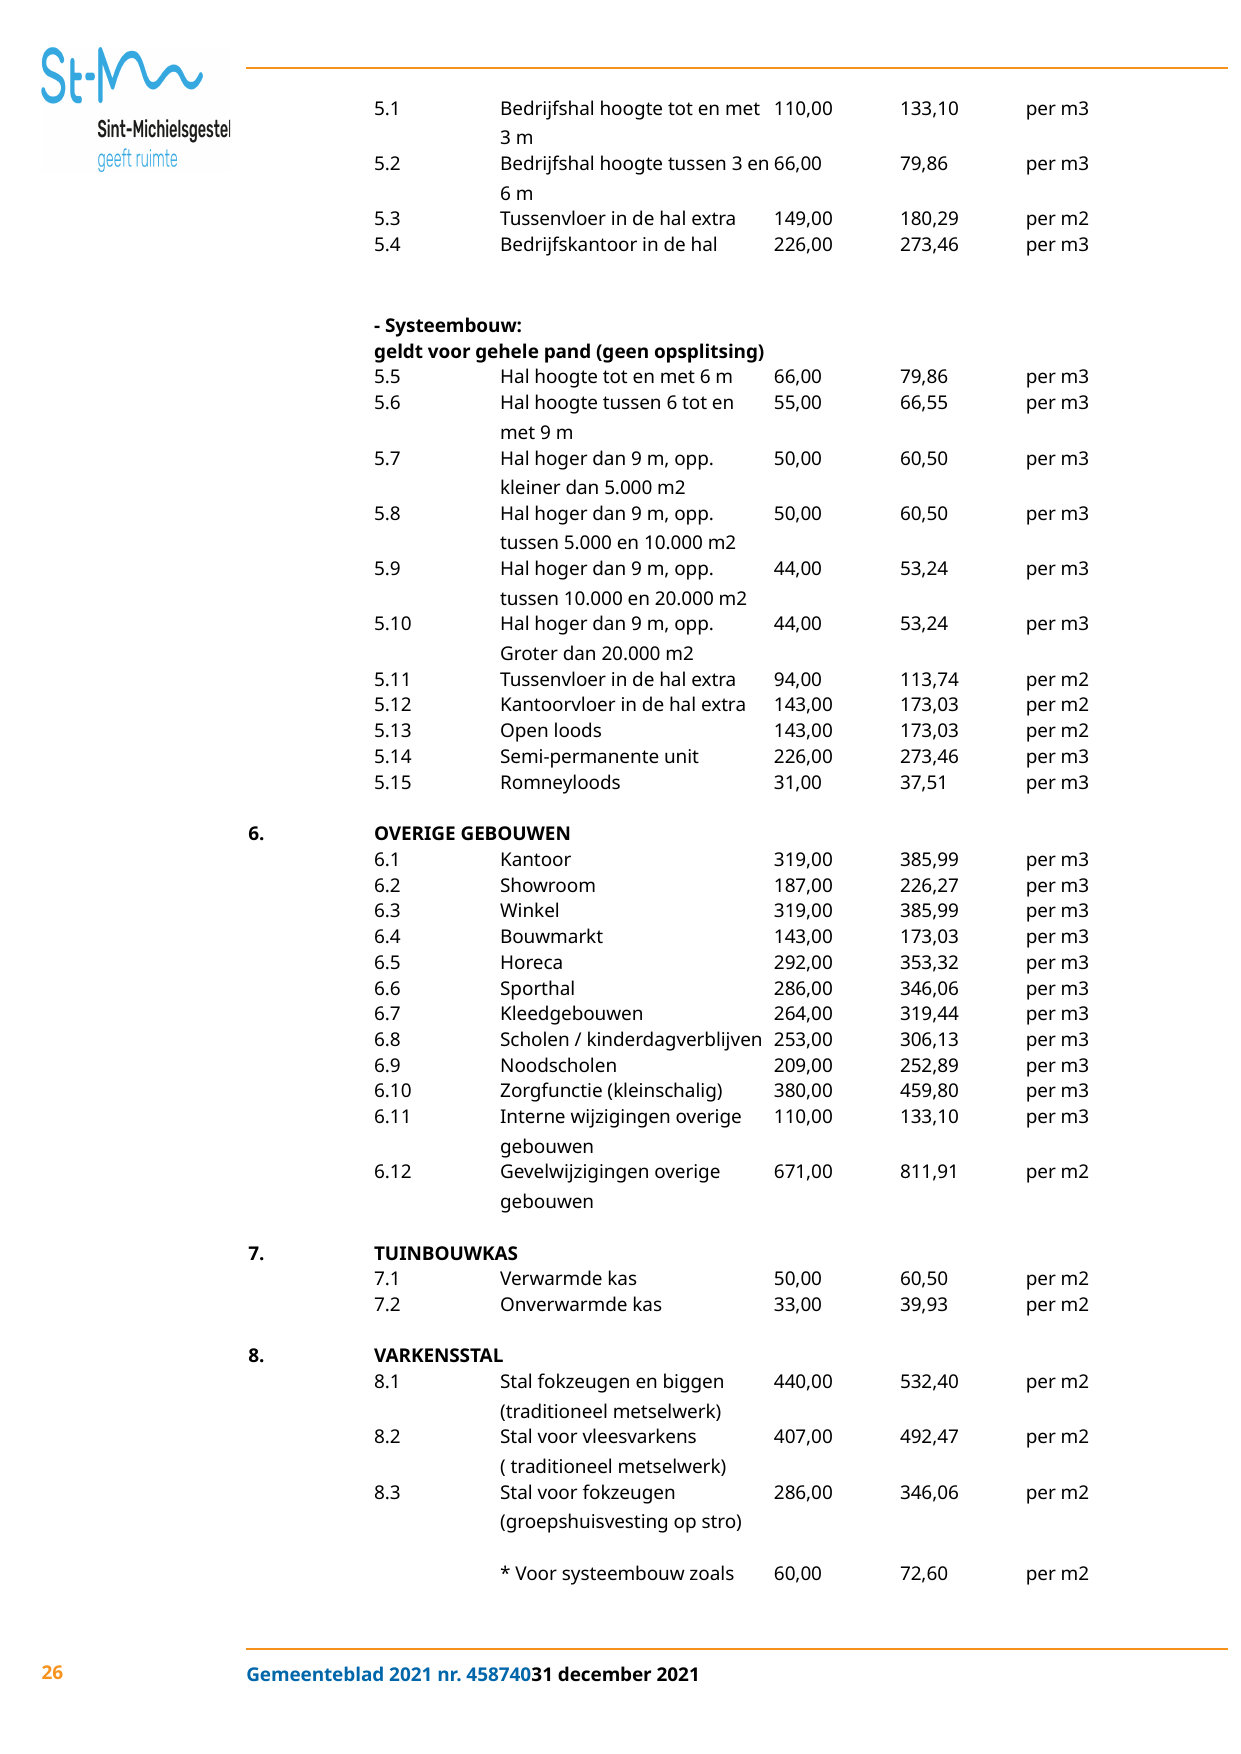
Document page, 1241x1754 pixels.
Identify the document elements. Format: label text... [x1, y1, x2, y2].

table_cell 5.5 [374, 364, 500, 389]
table_cell [900, 795, 1026, 820]
table_cell - Systeembouw: [374, 283, 774, 338]
table_cell Semi-permanente unit [500, 743, 774, 769]
table_cell per m3 [1026, 1052, 1152, 1078]
table_cell Kantoor [500, 846, 774, 872]
table_cell 5.4 [374, 231, 500, 257]
table_cell 66,00 [774, 364, 900, 389]
table_cell per m2 [1026, 692, 1152, 717]
table_cell VARKENSSTAL [374, 1343, 774, 1368]
table_cell 6.6 [374, 975, 500, 1000]
table_cell 8. [248, 1343, 374, 1368]
table_cell 7.2 [374, 1291, 500, 1317]
table_cell 440,00 [774, 1368, 900, 1424]
table_cell 50,00 [774, 500, 900, 555]
table_cell 319,44 [900, 1000, 1026, 1026]
table_cell 209,00 [774, 1052, 900, 1078]
table_cell per m2 [1026, 1560, 1152, 1586]
table_cell [248, 389, 374, 445]
table_cell 5.3 [374, 205, 500, 231]
table_cell Bouwmarkt [500, 923, 774, 949]
table_cell 6.8 [374, 1026, 500, 1052]
table_cell 459,80 [900, 1078, 1026, 1103]
table_cell per m3 [1026, 872, 1152, 897]
table_cell per m3 [1026, 743, 1152, 769]
table_cell [900, 283, 1026, 338]
table_cell per m3 [1026, 1000, 1152, 1026]
table_cell Romneyloods [500, 769, 774, 794]
table_cell per m2 [1026, 718, 1152, 743]
table_cell [248, 1534, 374, 1560]
table_cell geldt voor gehele pand (geen opsplitsing) [374, 338, 774, 364]
table_cell 79,86 [900, 150, 1026, 205]
table_cell per m3 [1026, 949, 1152, 975]
table_cell Gevelwijzigingen overige gebouwen [500, 1159, 774, 1214]
table_cell 346,06 [900, 975, 1026, 1000]
table_cell per m2 [1026, 666, 1152, 692]
table_cell per m3 [1026, 898, 1152, 923]
table_cell 53,24 [900, 611, 1026, 666]
table_cell 5.6 [374, 389, 500, 445]
table_cell [500, 1317, 774, 1343]
table_cell 292,00 [774, 949, 900, 975]
table_cell 407,00 [774, 1424, 900, 1479]
table_cell per m3 [1026, 389, 1152, 445]
table_cell [500, 1534, 774, 1560]
table_cell 33,00 [774, 1291, 900, 1317]
table_cell [1026, 338, 1152, 364]
table_cell [500, 257, 774, 283]
table_cell [248, 1052, 374, 1078]
table_cell [248, 1368, 374, 1424]
table_cell [374, 1534, 500, 1560]
table_cell per m3 [1026, 846, 1152, 872]
table_cell * Voor systeembouw zoals [500, 1560, 774, 1586]
table_cell 811,91 [900, 1159, 1026, 1214]
table_cell [1026, 257, 1152, 283]
table_cell [248, 795, 374, 820]
table_cell 671,00 [774, 1159, 900, 1214]
table_cell [248, 1479, 374, 1534]
table_cell per m3 [1026, 231, 1152, 257]
table_cell 53,24 [900, 555, 1026, 611]
table_cell [248, 95, 374, 150]
table_cell [248, 555, 374, 611]
table_cell Sporthal [500, 975, 774, 1000]
table_cell Verwarmde kas [500, 1265, 774, 1291]
table_cell Bedrijfskantoor in de hal [500, 231, 774, 257]
table_cell 6.7 [374, 1000, 500, 1026]
table_cell Bedrijfshal hoogte tot en met 3 m [500, 95, 774, 150]
table_cell 143,00 [774, 923, 900, 949]
table_cell [248, 205, 374, 231]
table_cell per m3 [1026, 500, 1152, 555]
table_cell 306,13 [900, 1026, 1026, 1052]
table_cell [374, 1214, 500, 1240]
table_cell [248, 975, 374, 1000]
table_cell [248, 257, 374, 283]
table_cell [248, 283, 374, 338]
table_cell [900, 257, 1026, 283]
table_cell 226,27 [900, 872, 1026, 897]
table_cell 353,32 [900, 949, 1026, 975]
table_cell 110,00 [774, 1103, 900, 1159]
table_cell [248, 150, 374, 205]
table_cell [900, 338, 1026, 364]
table_cell Interne wijzigingen overige gebouwen [500, 1103, 774, 1159]
table_cell 5.12 [374, 692, 500, 717]
table_cell [248, 1317, 374, 1343]
table_cell per m2 [1026, 205, 1152, 231]
table_cell [1026, 1534, 1152, 1560]
table_cell Scholen / kinderdagverblijven [500, 1026, 774, 1052]
table_cell Winkel [500, 898, 774, 923]
table_cell [900, 1343, 1026, 1368]
table_cell 532,40 [900, 1368, 1026, 1424]
table_cell Onverwarmde kas [500, 1291, 774, 1317]
table_cell Hal hoger dan 9 m, opp. Groter dan 20.000 m2 [500, 611, 774, 666]
table_cell 173,03 [900, 718, 1026, 743]
table_cell [900, 1317, 1026, 1343]
table_cell Hal hoger dan 9 m, opp. tussen 5.000 en 10.000 m2 [500, 500, 774, 555]
table_cell Kantoorvloer in de hal extra [500, 692, 774, 717]
table_cell [1026, 820, 1152, 846]
table_cell 110,00 [774, 95, 900, 150]
table_cell [248, 1291, 374, 1317]
table_cell 5.15 [374, 769, 500, 794]
table_cell 6.9 [374, 1052, 500, 1078]
table_cell 6.2 [374, 872, 500, 897]
table_cell 5.14 [374, 743, 500, 769]
table_cell [248, 445, 374, 500]
table_cell 8.2 [374, 1424, 500, 1479]
table_cell per m3 [1026, 1103, 1152, 1159]
table_cell 8.1 [374, 1368, 500, 1424]
table_cell 6.4 [374, 923, 500, 949]
table_cell Kleedgebouwen [500, 1000, 774, 1026]
table_cell 133,10 [900, 1103, 1026, 1159]
table_cell per m3 [1026, 1026, 1152, 1052]
table_cell [248, 1078, 374, 1103]
table_cell Noodscholen [500, 1052, 774, 1078]
table_cell 5.13 [374, 718, 500, 743]
table_cell 31,00 [774, 769, 900, 794]
table_cell 7.1 [374, 1265, 500, 1291]
table_cell 44,00 [774, 611, 900, 666]
table_cell [500, 795, 774, 820]
table_cell [248, 1265, 374, 1291]
table_cell [1026, 283, 1152, 338]
table_cell Hal hoogte tot en met 6 m [500, 364, 774, 389]
table_cell 50,00 [774, 1265, 900, 1291]
table_cell 187,00 [774, 872, 900, 897]
table_cell 60,50 [900, 1265, 1026, 1291]
table_cell 385,99 [900, 898, 1026, 923]
table_cell [248, 1103, 374, 1159]
table_cell 6.12 [374, 1159, 500, 1214]
table_cell [500, 1214, 774, 1240]
table_cell Hal hoger dan 9 m, opp. tussen 10.000 en 20.000 m2 [500, 555, 774, 611]
table_cell [248, 949, 374, 975]
table_cell 37,51 [900, 769, 1026, 794]
table_cell 55,00 [774, 389, 900, 445]
table_cell [248, 718, 374, 743]
table_cell 273,46 [900, 231, 1026, 257]
table_cell 6.11 [374, 1103, 500, 1159]
table_cell 5.9 [374, 555, 500, 611]
table_cell [1026, 1317, 1152, 1343]
table_cell per m2 [1026, 1368, 1152, 1424]
table_cell 6.10 [374, 1078, 500, 1103]
table_cell [248, 872, 374, 897]
table_cell Tussenvloer in de hal extra [500, 666, 774, 692]
table_cell per m3 [1026, 611, 1152, 666]
table_cell 319,00 [774, 846, 900, 872]
table_cell [1026, 795, 1152, 820]
table_cell Zorgfunctie (kleinschalig) [500, 1078, 774, 1103]
table_cell 173,03 [900, 923, 1026, 949]
table_cell [248, 666, 374, 692]
table_cell 226,00 [774, 743, 900, 769]
table_cell [1026, 1240, 1152, 1265]
table_cell 180,29 [900, 205, 1026, 231]
table_cell per m3 [1026, 555, 1152, 611]
table_cell Showroom [500, 872, 774, 897]
table_cell [248, 500, 374, 555]
table_cell Stal fokzeugen en biggen (traditioneel metselwerk) [500, 1368, 774, 1424]
table_cell [248, 1026, 374, 1052]
table_cell TUINBOUWKAS [374, 1240, 774, 1265]
table_cell [374, 1560, 500, 1586]
table_cell 5.8 [374, 500, 500, 555]
table_cell [774, 283, 900, 338]
table_cell [248, 743, 374, 769]
table_cell per m3 [1026, 364, 1152, 389]
table_cell per m3 [1026, 923, 1152, 949]
table_cell [774, 1343, 900, 1368]
table_cell per m3 [1026, 769, 1152, 794]
table_cell per m3 [1026, 150, 1152, 205]
table_cell per m2 [1026, 1291, 1152, 1317]
table_cell 79,86 [900, 364, 1026, 389]
table_cell [248, 769, 374, 794]
table_cell [248, 231, 374, 257]
table_cell [374, 257, 500, 283]
table_cell [900, 1240, 1026, 1265]
table_cell 380,00 [774, 1078, 900, 1103]
table_cell 149,00 [774, 205, 900, 231]
table_cell Tussenvloer in de hal extra [500, 205, 774, 231]
table_cell [774, 257, 900, 283]
table_cell [774, 795, 900, 820]
table_cell 72,60 [900, 1560, 1026, 1586]
table_cell [248, 338, 374, 364]
table_cell 286,00 [774, 975, 900, 1000]
table_cell 133,10 [900, 95, 1026, 150]
table_cell 252,89 [900, 1052, 1026, 1078]
table_cell [248, 923, 374, 949]
table_cell 5.7 [374, 445, 500, 500]
table_cell per m3 [1026, 975, 1152, 1000]
table_cell 5.1 [374, 95, 500, 150]
table_cell [248, 1159, 374, 1214]
table_cell [900, 820, 1026, 846]
table_cell [374, 1317, 500, 1343]
table_cell 5.11 [374, 666, 500, 692]
table_cell Hal hoogte tussen 6 tot en met 9 m [500, 389, 774, 445]
table_cell 286,00 [774, 1479, 900, 1534]
table_cell 264,00 [774, 1000, 900, 1026]
table_cell [248, 1214, 374, 1240]
table_cell [774, 338, 900, 364]
table_cell 66,00 [774, 150, 900, 205]
table_cell [248, 611, 374, 666]
table_cell 60,50 [900, 500, 1026, 555]
table_cell [248, 1424, 374, 1479]
table_cell 7. [248, 1240, 374, 1265]
table_cell [248, 692, 374, 717]
table_cell 60,50 [900, 445, 1026, 500]
table_cell 6. [248, 820, 374, 846]
table_cell per m2 [1026, 1424, 1152, 1479]
table_cell 492,47 [900, 1424, 1026, 1479]
table_cell 226,00 [774, 231, 900, 257]
table_cell 94,00 [774, 666, 900, 692]
table_cell per m3 [1026, 445, 1152, 500]
table_cell 6.1 [374, 846, 500, 872]
table_cell per m2 [1026, 1479, 1152, 1534]
table_cell 6.3 [374, 898, 500, 923]
table_cell OVERIGE GEBOUWEN [374, 820, 774, 846]
table_cell 319,00 [774, 898, 900, 923]
table_cell 253,00 [774, 1026, 900, 1052]
table_cell [248, 898, 374, 923]
table_cell 5.2 [374, 150, 500, 205]
table_cell 113,74 [900, 666, 1026, 692]
table_cell [1026, 1343, 1152, 1368]
table_cell 39,93 [900, 1291, 1026, 1317]
table_cell Horeca [500, 949, 774, 975]
table_cell Hal hoger dan 9 m, opp. kleiner dan 5.000 m2 [500, 445, 774, 500]
table_cell 8.3 [374, 1479, 500, 1534]
table_cell 143,00 [774, 718, 900, 743]
table_cell [774, 1214, 900, 1240]
table_cell [374, 795, 500, 820]
table_cell [1026, 1214, 1152, 1240]
table_cell per m2 [1026, 1159, 1152, 1214]
table_cell [774, 1317, 900, 1343]
table_cell [900, 1214, 1026, 1240]
table_cell 6.5 [374, 949, 500, 975]
table_cell Stal voor fokzeugen (groepshuisvesting op stro) [500, 1479, 774, 1534]
table_cell [248, 364, 374, 389]
table_cell [774, 1534, 900, 1560]
picture [41, 47, 231, 172]
table_cell per m3 [1026, 95, 1152, 150]
table_cell [774, 1240, 900, 1265]
table_cell 346,06 [900, 1479, 1026, 1534]
table_cell 44,00 [774, 555, 900, 611]
table_cell Bedrijfshal hoogte tussen 3 en 6 m [500, 150, 774, 205]
table_cell 66,55 [900, 389, 1026, 445]
table_cell 60,00 [774, 1560, 900, 1586]
table_cell [774, 820, 900, 846]
table_cell Stal voor vleesvarkens ( traditioneel metselwerk) [500, 1424, 774, 1479]
table_cell per m2 [1026, 1265, 1152, 1291]
table_cell 173,03 [900, 692, 1026, 717]
table_cell [248, 1560, 374, 1586]
table_cell [900, 1534, 1026, 1560]
table_cell 50,00 [774, 445, 900, 500]
table_cell 143,00 [774, 692, 900, 717]
table_cell 385,99 [900, 846, 1026, 872]
table_cell [248, 846, 374, 872]
table_cell [248, 1000, 374, 1026]
table_cell Open loods [500, 718, 774, 743]
table_cell per m3 [1026, 1078, 1152, 1103]
table_cell 5.10 [374, 611, 500, 666]
table_cell 273,46 [900, 743, 1026, 769]
